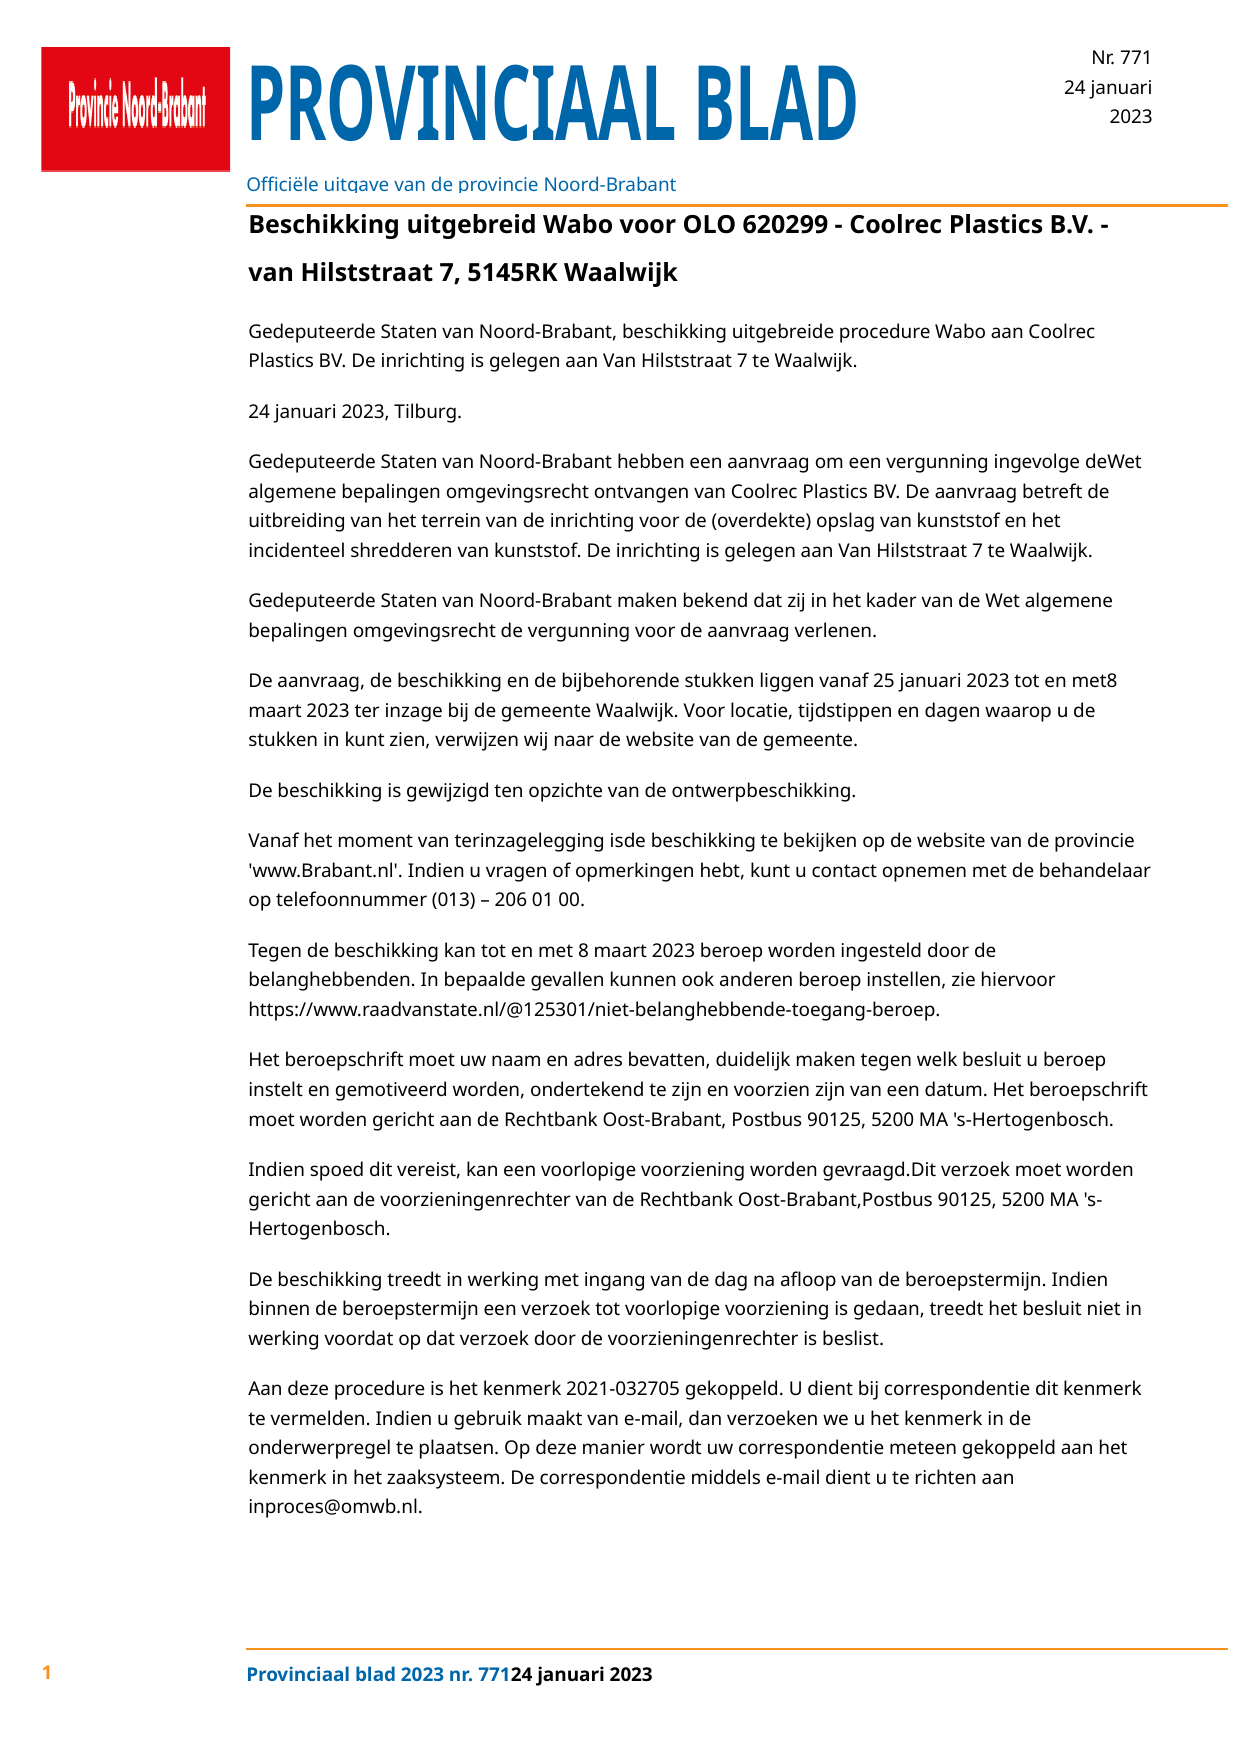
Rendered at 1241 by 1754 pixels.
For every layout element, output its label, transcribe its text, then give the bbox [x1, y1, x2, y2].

text Vanaf het moment van terinzagelegging isde beschikking te bekijken op de website van de provincie 'www.Brabant.nl'. Indien u vragen of opmerkingen hebt, kunt u contact opnemen met de behandelaar op telefoonnummer (013) – 206 01 00. [248, 827, 1152, 912]
text De aanvraag, de beschikking en de bijbehorende stukken liggen vanaf 25 januari 2023 tot en met8 maart 2023 ter inzage bij de gemeente Waalwijk. Voor locatie, tijdstippen en dagen waarop u de stukken in kunt zien, verwijzen wij naar de website van de gemeente. [248, 667, 1152, 752]
text Beschikking uitgebreid Wabo voor OLO 620299 - Coolrec Plastics B.V. - van Hilststraat 7, 5145RK Waalwijk [248, 207, 1152, 288]
text Indien spoed dit vereist, kan een voorlopige voorziening worden gevraagd.Dit verzoek moet worden gericht aan de voorzieningenrechter van de Rechtbank Oost-Brabant,Postbus 90125, 5200 MA 's-Hertogenbosch. [248, 1156, 1152, 1241]
text Gedeputeerde Staten van Noord-Brabant hebben een aanvraag om een vergunning ingevolge deWet algemene bepalingen omgevingsrecht ontvangen van Coolrec Plastics BV. De aanvraag betreft de uitbreiding van het terrein van de inrichting voor de (overdekte) opslag van kunststof en het incidenteel shredderen van kunststof. De inrichting is gelegen aan Van Hilststraat 7 te Waalwijk. [248, 448, 1152, 563]
text 24 januari 2023, Tilburg. [248, 398, 1152, 424]
text Gedeputeerde Staten van Noord-Brabant maken bekend dat zij in het kader van de Wet algemene bepalingen omgevingsrecht de vergunning voor de aanvraag verlenen. [248, 587, 1152, 643]
text De beschikking is gewijzigd ten opzichte van de ontwerpbeschikking. [248, 777, 1152, 803]
picture [41, 47, 231, 172]
text De beschikking treedt in werking met ingang van de dag na afloop van de beroepstermijn. Indien binnen de beroepstermijn een verzoek tot voorlopige voorziening is gedaan, treedt het besluit niet in werking voordat op dat verzoek door de voorzieningenrechter is beslist. [248, 1266, 1152, 1351]
text Tegen de beschikking kan tot en met 8 maart 2023 beroep worden ingesteld door de belanghebbenden. In bepaalde gevallen kunnen ook anderen beroep instellen, zie hiervoor https://www.raadvanstate.nl/@125301/niet-belanghebbende-toegang-beroep. [248, 937, 1152, 1022]
text Het beroepschrift moet uw naam en adres bevatten, duidelijk maken tegen welk besluit u beroep instelt en gemotiveerd worden, ondertekend te zijn en voorzien zijn van een datum. Het beroepschrift moet worden gericht aan de Rechtbank Oost-Brabant, Postbus 90125, 5200 MA 's-Hertogenbosch. [248, 1047, 1152, 1132]
text Gedeputeerde Staten van Noord-Brabant, beschikking uitgebreide procedure Wabo aan Coolrec Plastics BV. De inrichting is gelegen aan Van Hilststraat 7 te Waalwijk. [248, 318, 1152, 373]
text Aan deze procedure is het kenmerk 2021-032705 gekoppeld. U dient bij correspondentie dit kenmerk te vermelden. Indien u gebruik maakt van e-mail, dan verzoeken we u het kenmerk in de onderwerpregel te plaatsen. Op deze manier wordt uw correspondentie meteen gekoppeld aan het kenmerk in het zaaksysteem. De correspondentie middels e-mail dient u te richten aan inproces@omwb.nl. [248, 1375, 1152, 1519]
